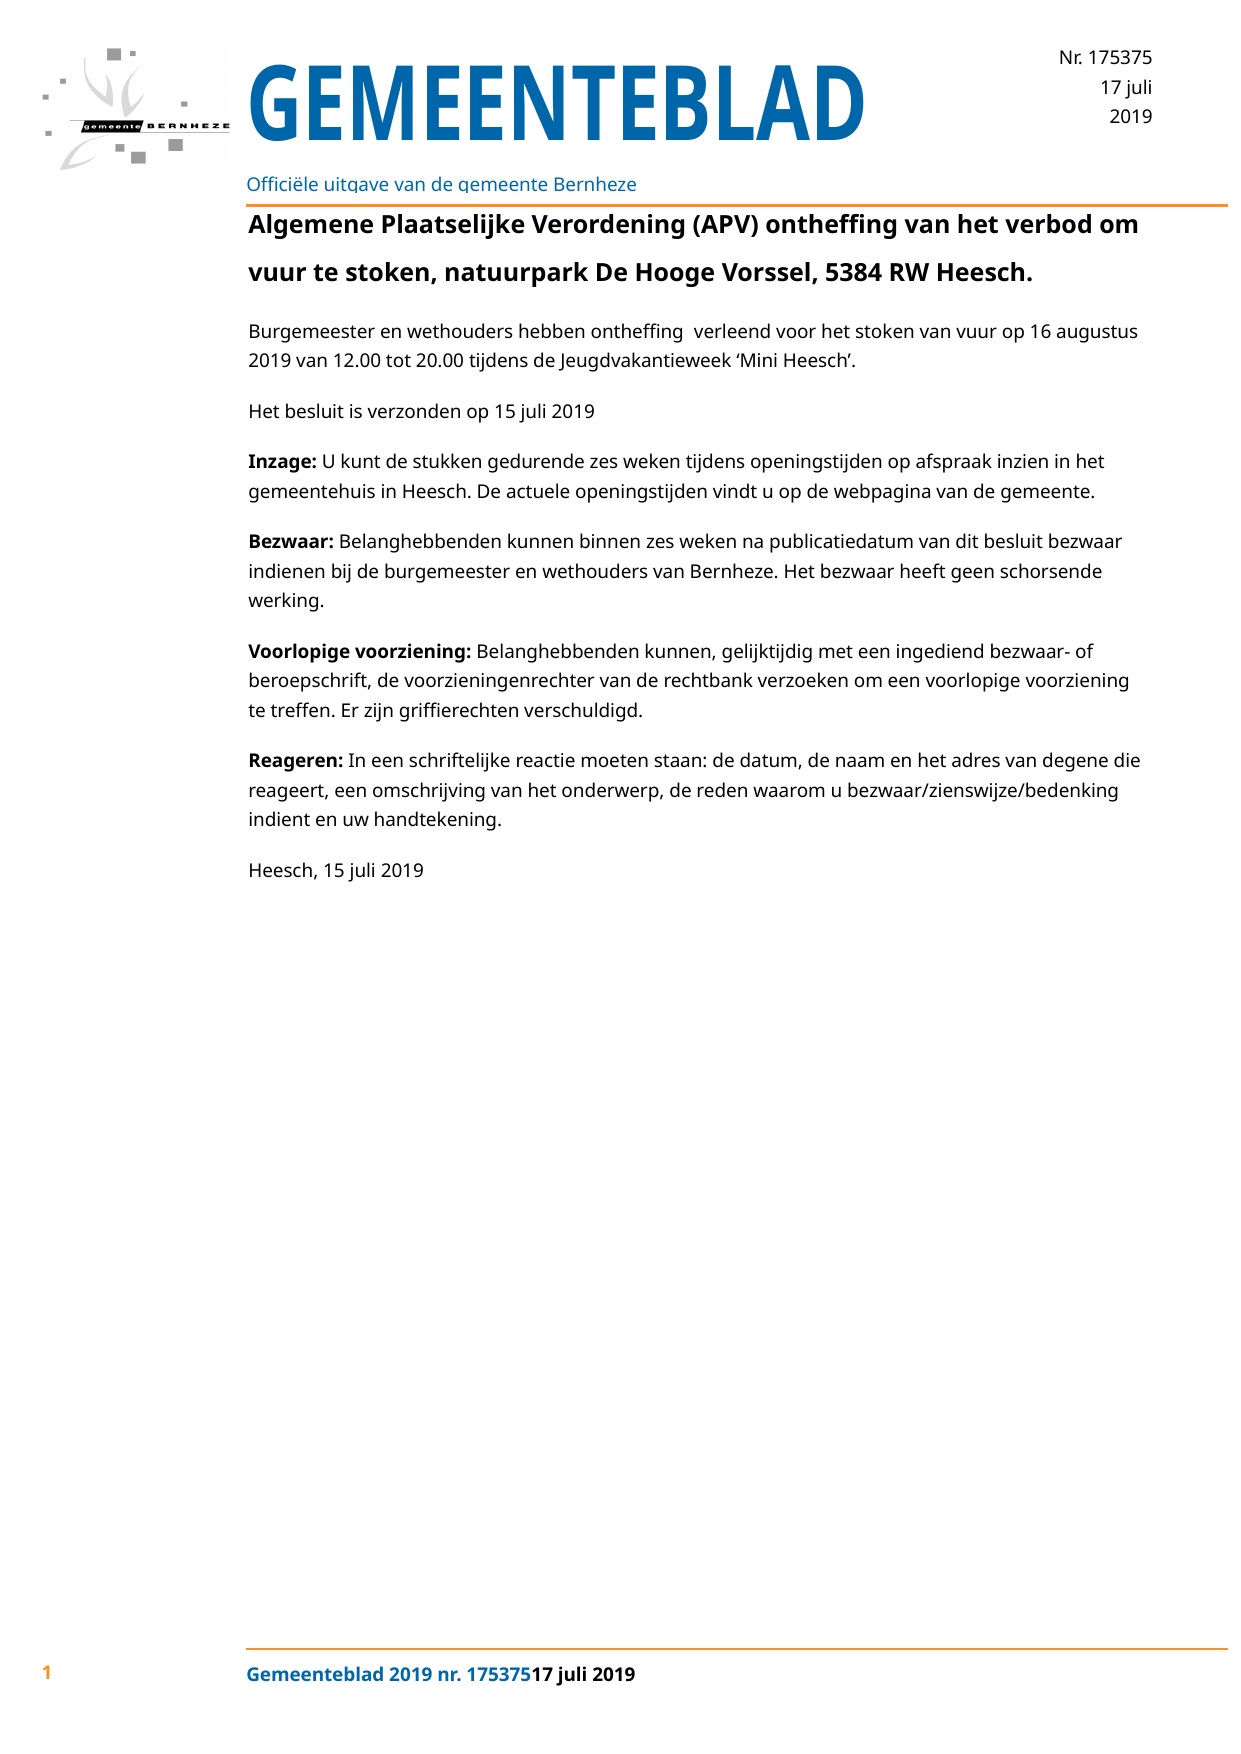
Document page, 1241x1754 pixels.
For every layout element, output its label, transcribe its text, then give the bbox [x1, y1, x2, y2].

text Voorlopige voorziening: Belanghebbenden kunnen, gelijktijdig met een ingediend bezwaar- of beroepschrift, de voorzieningenrechter van de rechtbank verzoeken om een voorlopige voorziening te treffen. Er zijn griffierechten verschuldigd. [248, 638, 1152, 723]
text Het besluit is verzonden op 15 juli 2019 [248, 398, 1152, 424]
text Inzage: U kunt de stukken gedurende zes weken tijdens openingstijden op afspraak inzien in het gemeentehuis in Heesch. De actuele openingstijden vindt u op de webpagina van de gemeente. [248, 448, 1152, 504]
picture [41, 47, 231, 172]
text Bezwaar: Belanghebbenden kunnen binnen zes weken na publicatiedatum van dit besluit bezwaar indienen bij de burgemeester en wethouders van Bernheze. Het bezwaar heeft geen schorsende werking. [248, 528, 1152, 613]
text Burgemeester en wethouders hebben ontheffing verleend voor het stoken van vuur op 16 augustus 2019 van 12.00 tot 20.00 tijdens de Jeugdvakantieweek ‘Mini Heesch’. [248, 318, 1152, 373]
text Algemene Plaatselijke Verordening (APV) ontheffing van het verbod om vuur te stoken, natuurpark De Hooge Vorssel, 5384 RW Heesch. [248, 207, 1152, 288]
text Heesch, 15 juli 2019 [248, 857, 1152, 883]
text Reageren: In een schriftelijke reactie moeten staan: de datum, de naam en het adres van degene die reageert, een omschrijving van het onderwerp, de reden waarom u bezwaar/zienswijze/bedenking indient en uw handtekening. [248, 747, 1152, 832]
